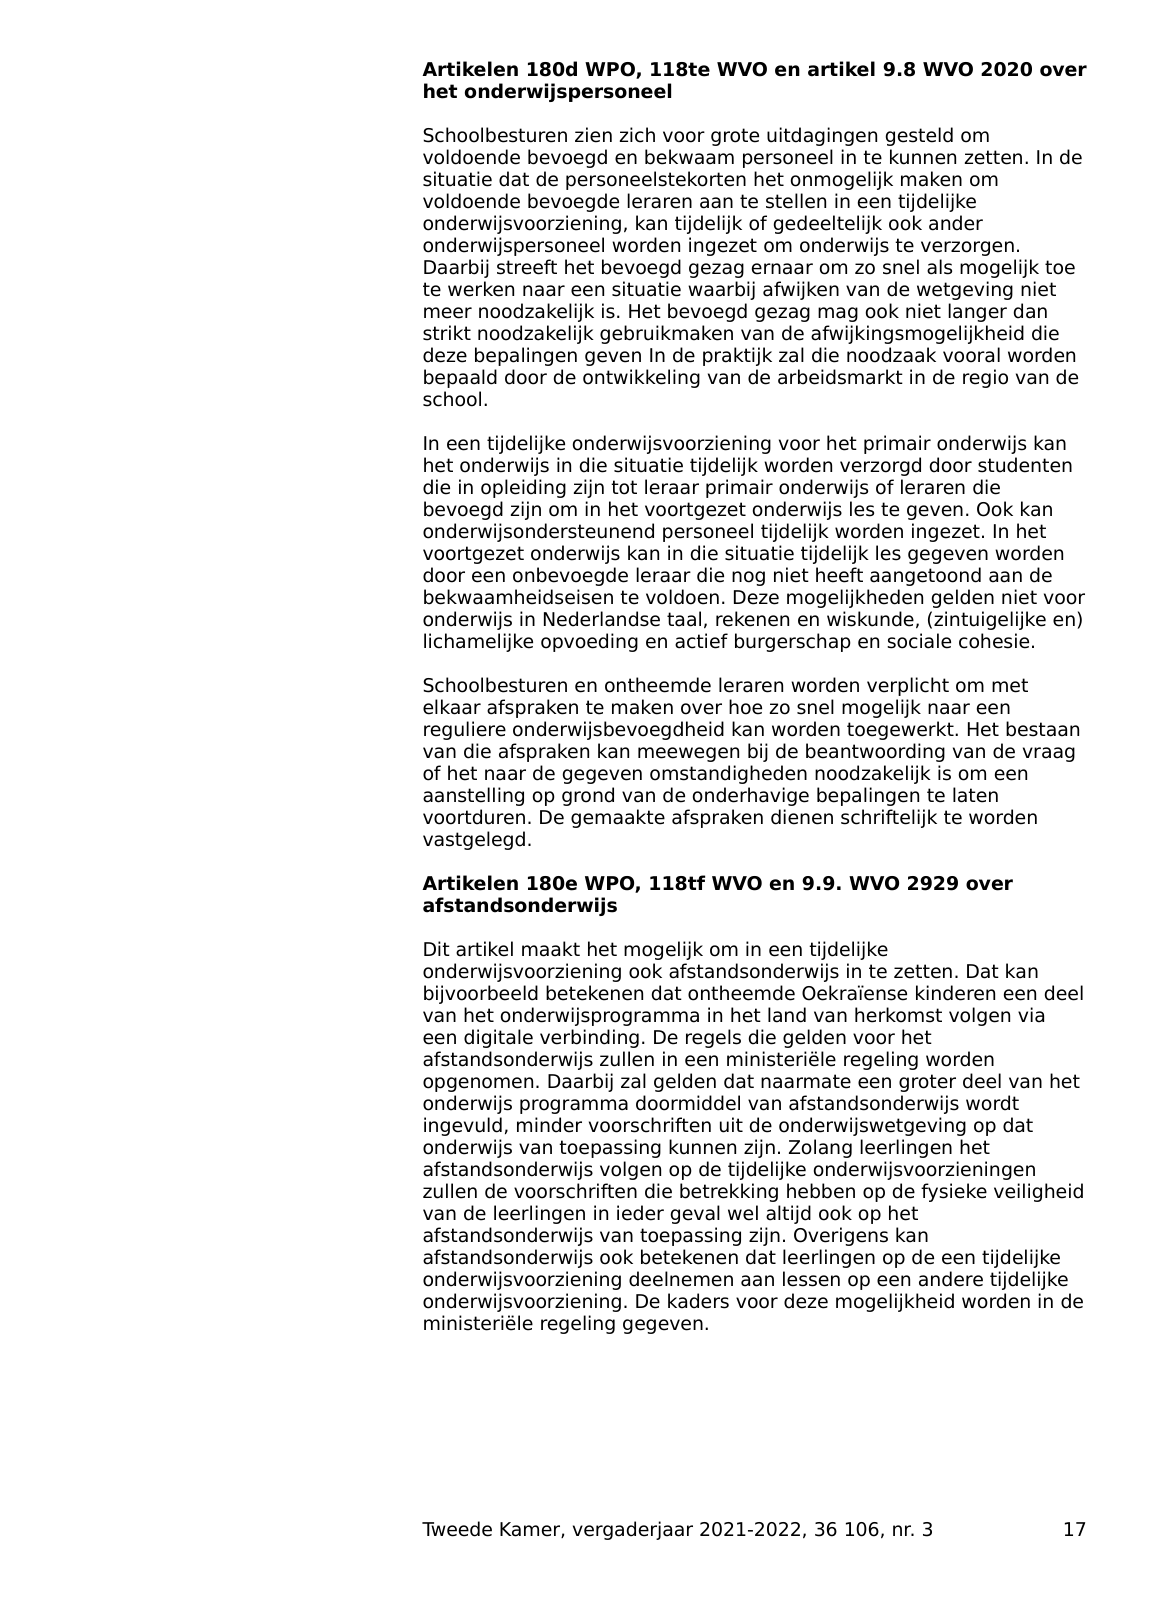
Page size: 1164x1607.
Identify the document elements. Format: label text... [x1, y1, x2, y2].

subtitle Artikelen 180e WPO, 118tf WVO en 9.9. WVO 2929 over afstandsonderwijs [422, 873, 1087, 917]
text Dit artikel maakt het mogelijk om in een tijdelijke onderwijsvoorziening ook afstandsonderwijs in te zetten. Dat kan bijvoorbeeld betekenen dat ontheemde Oekraïense kinderen een deel van het onderwijsprogramma in het land van herkomst volgen via een digitale verbinding. De regels die gelden voor het afstandsonderwijs zullen in een ministeriële regeling worden opgenomen. Daarbij zal gelden dat naarmate een groter deel van het onderwijs programma doormiddel van afstandsonderwijs wordt ingevuld, minder voorschriften uit de onderwijswetgeving op dat onderwijs van toepassing kunnen zijn. Zolang leerlingen het afstandsonderwijs volgen op de tijdelijke onderwijsvoorzieningen zullen de voorschriften die betrekking hebben op de fysieke veiligheid van de leerlingen in ieder geval wel altijd ook op het afstandsonderwijs van toepassing zijn. Overigens kan afstandsonderwijs ook betekenen dat leerlingen op de een tijdelijke onderwijsvoorziening deelnemen aan lessen op een andere tijdelijke onderwijsvoorziening. De kaders voor deze mogelijkheid worden in de ministeriële regeling gegeven. [422, 939, 1087, 1335]
subtitle Artikelen 180d WPO, 118te WVO en artikel 9.8 WVO 2020 over het onderwijspersoneel [422, 59, 1087, 103]
text In een tijdelijke onderwijsvoorziening voor het primair onderwijs kan het onderwijs in die situatie tijdelijk worden verzorgd door studenten die in opleiding zijn tot leraar primair onderwijs of leraren die bevoegd zijn om in het voortgezet onderwijs les te geven. Ook kan onderwijsondersteunend personeel tijdelijk worden ingezet. In het voortgezet onderwijs kan in die situatie tijdelijk les gegeven worden door een onbevoegde leraar die nog niet heeft aangetoond aan de bekwaamheidseisen te voldoen. Deze mogelijkheden gelden niet voor onderwijs in Nederlandse taal, rekenen en wiskunde, (zintuigelijke en) lichamelijke opvoeding en actief burgerschap en sociale cohesie. [422, 433, 1087, 653]
text Schoolbesturen en ontheemde leraren worden verplicht om met elkaar afspraken te maken over hoe zo snel mogelijk naar een reguliere onderwijsbevoegdheid kan worden toegewerkt. Het bestaan van die afspraken kan meewegen bij de beantwoording van de vraag of het naar de gegeven omstandigheden noodzakelijk is om een aanstelling op grond van de onderhavige bepalingen te laten voortduren. De gemaakte afspraken dienen schriftelijk te worden vastgelegd. [422, 675, 1087, 851]
text Schoolbesturen zien zich voor grote uitdagingen gesteld om voldoende bevoegd en bekwaam personeel in te kunnen zetten. In de situatie dat de personeelstekorten het onmogelijk maken om voldoende bevoegde leraren aan te stellen in een tijdelijke onderwijsvoorziening, kan tijdelijk of gedeeltelijk ook ander onderwijspersoneel worden ingezet om onderwijs te verzorgen. Daarbij streeft het bevoegd gezag ernaar om zo snel als mogelijk toe te werken naar een situatie waarbij afwijken van de wetgeving niet meer noodzakelijk is. Het bevoegd gezag mag ook niet langer dan strikt noodzakelijk gebruikmaken van de afwijkingsmogelijkheid die deze bepalingen geven In de praktijk zal die noodzaak vooral worden bepaald door de ontwikkeling van de arbeidsmarkt in de regio van de school. [422, 125, 1087, 411]
